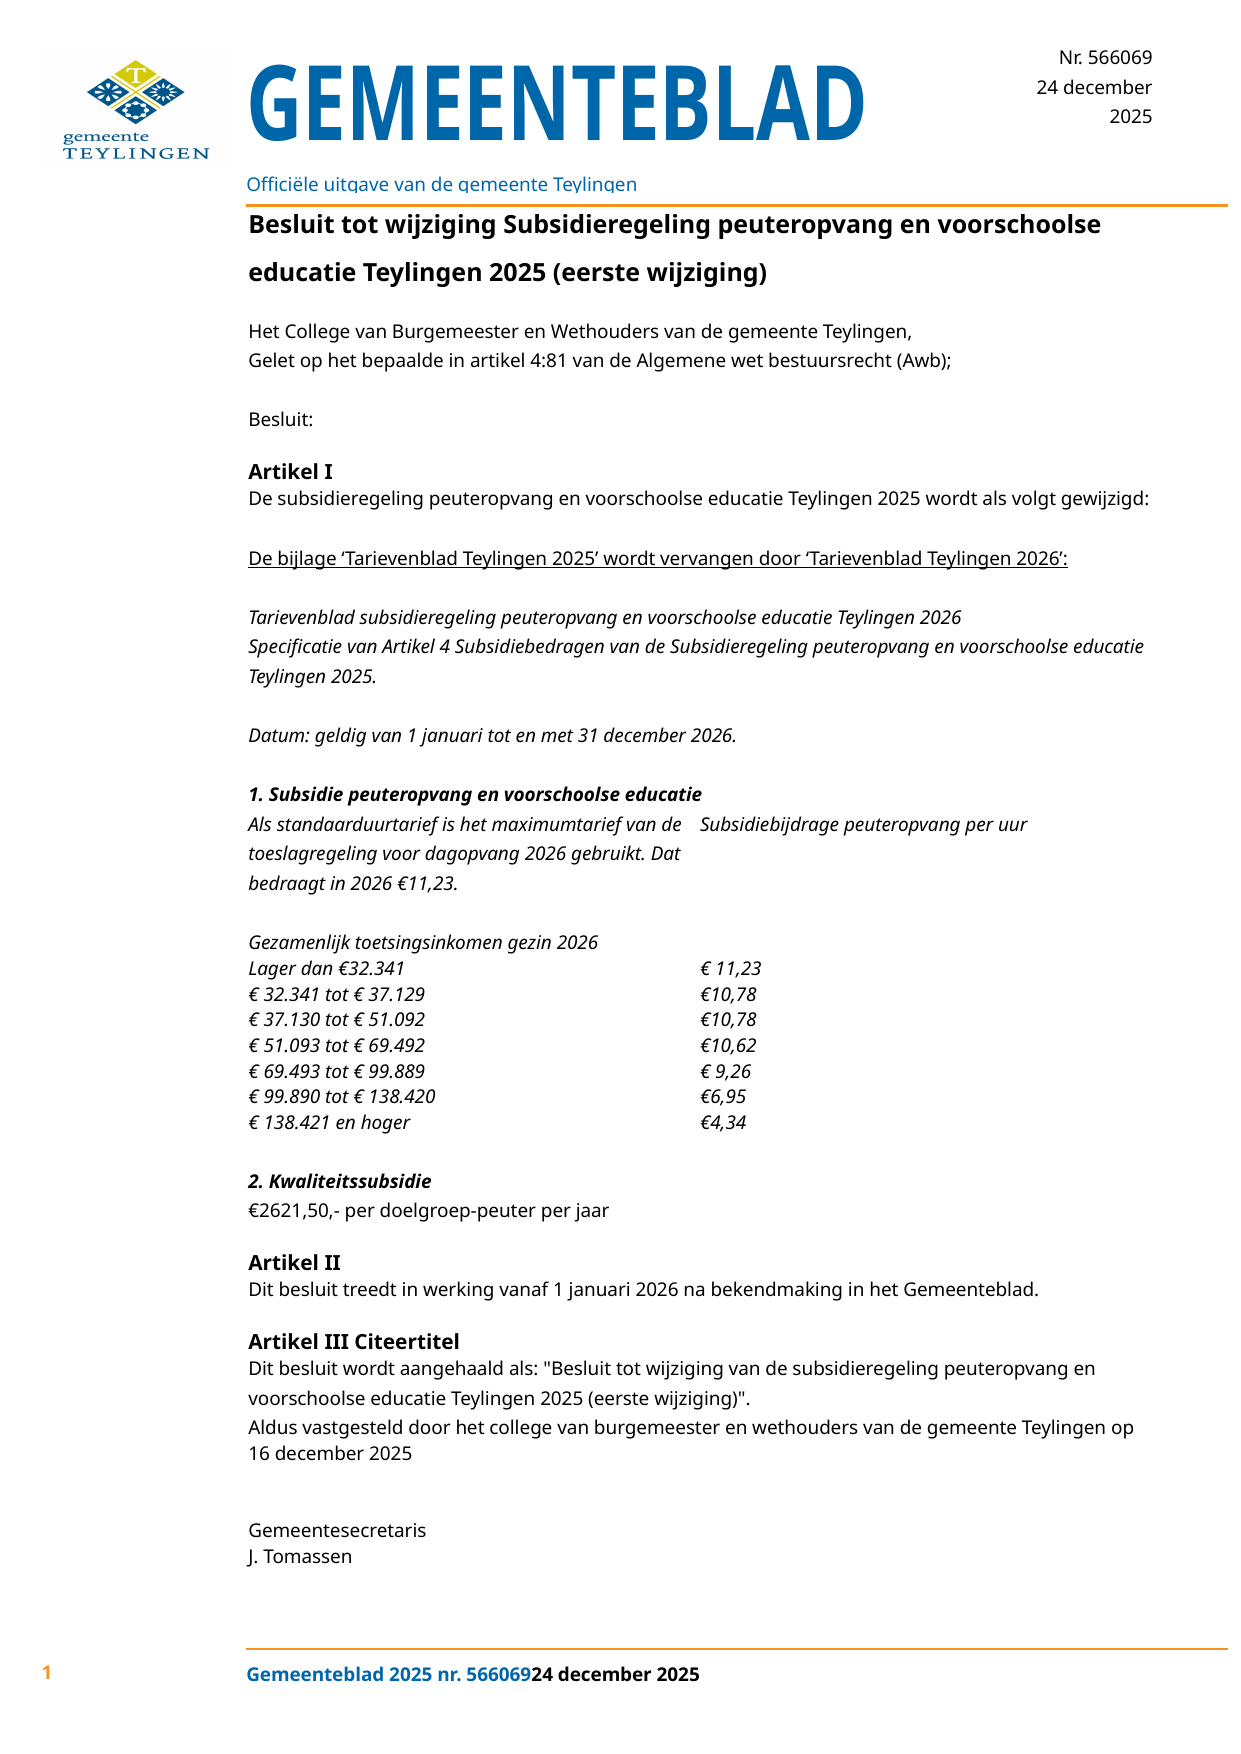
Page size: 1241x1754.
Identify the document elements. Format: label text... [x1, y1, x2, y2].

text Besluit tot wijziging Subsidieregeling peuteropvang en voorschoolse educatie Teylingen 2025 (eerste wijziging) [248, 207, 1152, 288]
text Datum: geldig van 1 januari tot en met 31 december 2026. [248, 722, 1152, 748]
text De bijlage ‘Tarievenblad Teylingen 2025’ wordt vervangen door ‘Tarievenblad Teylingen 2026’: [248, 545, 1152, 570]
text Dit besluit wordt aangehaald als: "Besluit tot wijziging van de subsidieregeling peuteropvang en voorschoolse educatie Teylingen 2025 (eerste wijziging)". [248, 1355, 1152, 1411]
text Artikel III Citeertitel [248, 1327, 1152, 1355]
text Tarievenblad subsidieregeling peuteropvang en voorschoolse educatie Teylingen 2026 [248, 604, 1152, 629]
table_cell € 37.130 tot € 51.092 [248, 1007, 700, 1032]
text Het College van Burgemeester en Wethouders van de gemeente Teylingen, [248, 318, 1152, 344]
table_cell €6,95 [700, 1084, 1152, 1109]
text Artikel II [248, 1248, 1152, 1276]
text 1. Subsidie peuteropvang en voorschoolse educatie [248, 781, 1152, 807]
text Besluit: [248, 407, 1152, 432]
table_header Als standaarduurtarief is het maximumtarief van de toeslagregeling voor dagopvang 2026 gebruikt. Dat bedraagt in 2026 €11,23. Gezamenlijk toetsingsinkomen gezin 2026 [248, 811, 700, 955]
table_cell € 9,26 [700, 1058, 1152, 1084]
table_cell Lager dan €32.341 [248, 955, 700, 981]
picture [41, 47, 231, 172]
table_cell € 32.341 tot € 37.129 [248, 981, 700, 1007]
text €2621,50,- per doelgroep-peuter per jaar [248, 1198, 1152, 1223]
table_cell €10,78 [700, 1007, 1152, 1032]
text Gemeentesecretaris [248, 1517, 1152, 1543]
text J. Tomassen [248, 1543, 1152, 1569]
table_cell € 99.890 tot € 138.420 [248, 1084, 700, 1109]
table_cell € 69.493 tot € 99.889 [248, 1058, 700, 1084]
table_cell € 11,23 [700, 955, 1152, 981]
table_cell €4,34 [700, 1110, 1152, 1135]
text Gelet op het bepaalde in artikel 4:81 van de Algemene wet bestuursrecht (Awb); [248, 347, 1152, 373]
table_cell € 51.093 tot € 69.492 [248, 1032, 700, 1058]
text Specificatie van Artikel 4 Subsidiebedragen van de Subsidieregeling peuteropvang en voorschoolse educatie Teylingen 2025. [248, 633, 1152, 689]
table_cell € 138.421 en hoger [248, 1110, 700, 1135]
table_cell €10,62 [700, 1032, 1152, 1058]
text Artikel I [248, 457, 1152, 486]
table_header Subsidiebijdrage peuteropvang per uur [700, 811, 1152, 955]
text De subsidieregeling peuteropvang en voorschoolse educatie Teylingen 2025 wordt als volgt gewijzigd: [248, 486, 1152, 511]
table_cell €10,78 [700, 981, 1152, 1007]
text 2. Kwaliteitssubsidie [248, 1168, 1152, 1194]
text Aldus vastgesteld door het college van burgemeester en wethouders van de gemeente Teylingen op 16 december 2025 [248, 1414, 1152, 1466]
text Dit besluit treedt in werking vanaf 1 januari 2026 na bekendmaking in het Gemeenteblad. [248, 1276, 1152, 1302]
